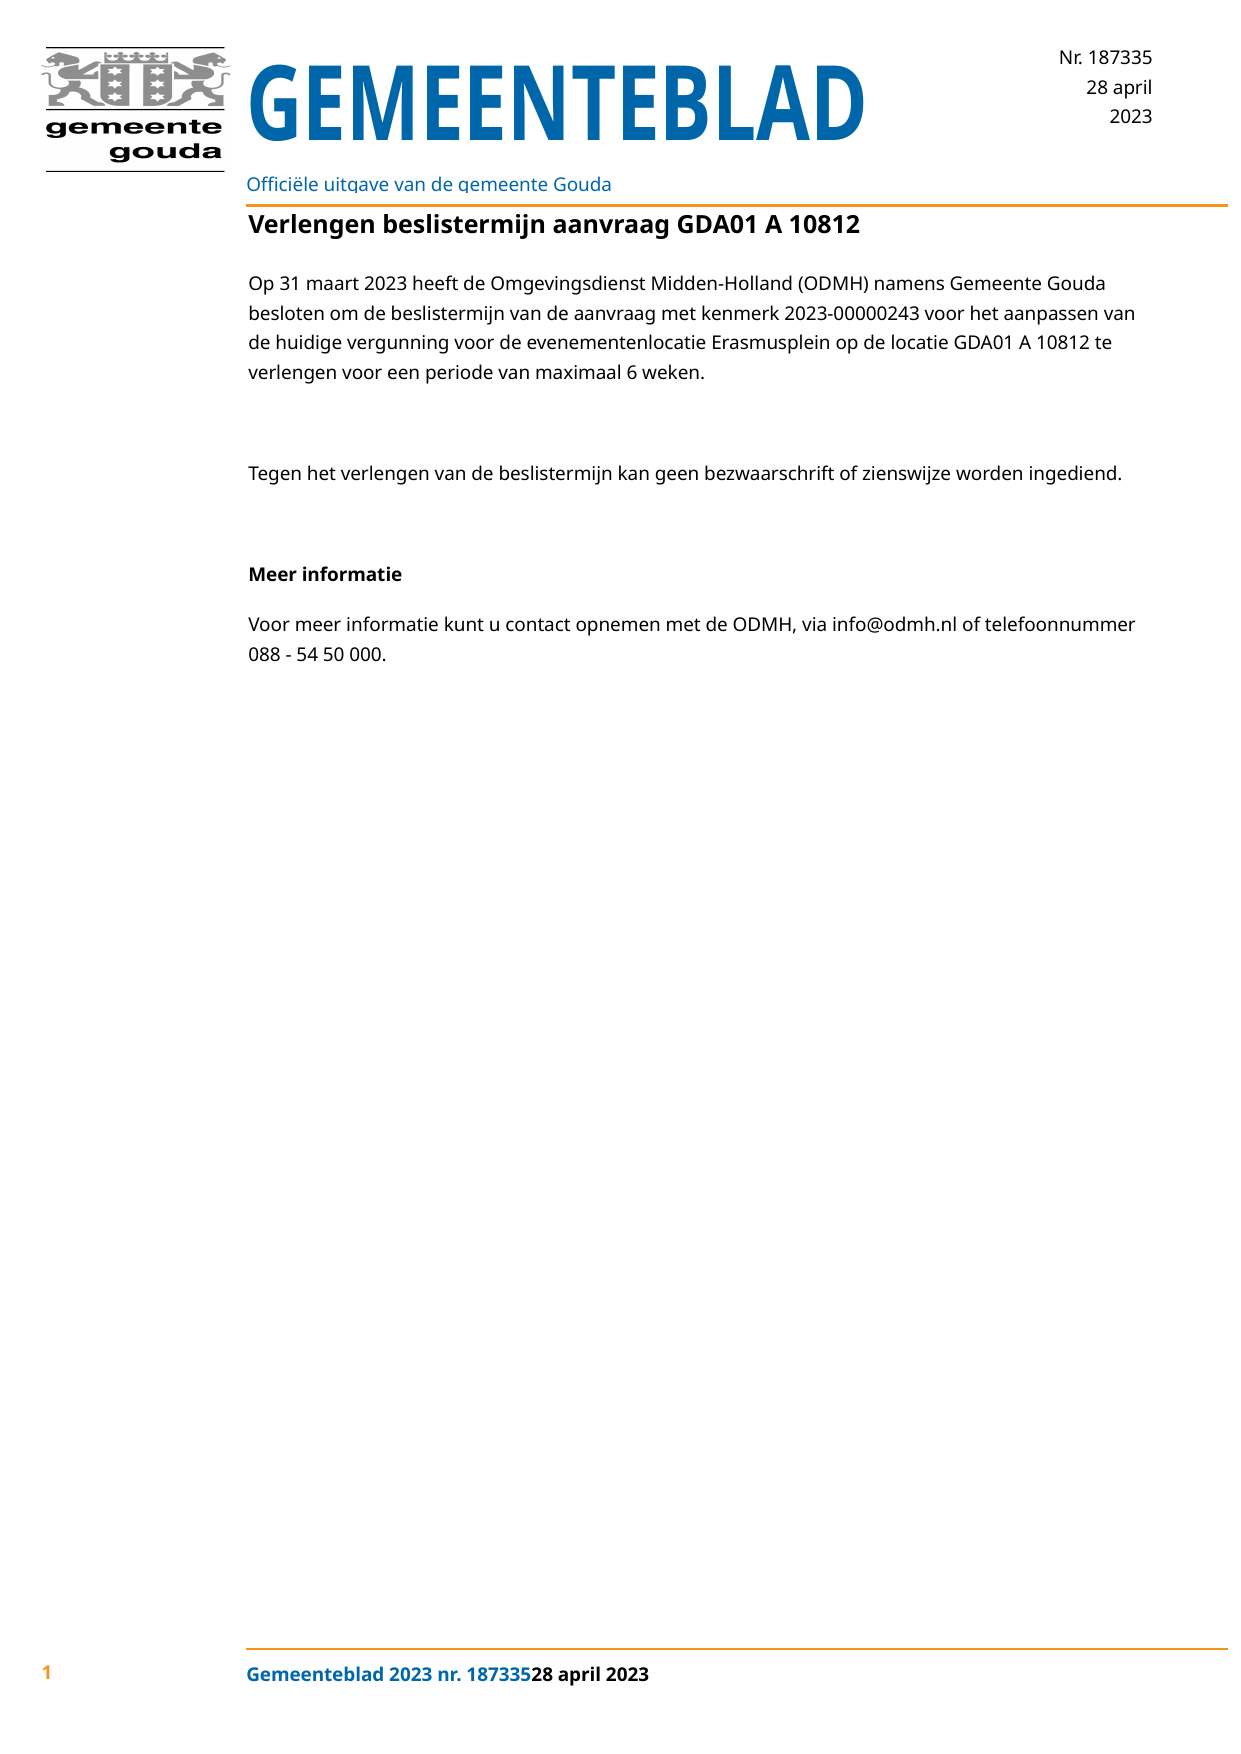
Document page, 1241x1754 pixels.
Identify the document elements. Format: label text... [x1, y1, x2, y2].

picture [41, 47, 231, 172]
text Meer informatie [248, 561, 1152, 586]
text Verlengen beslistermijn aanvraag GDA01 A 10812 [248, 207, 1152, 241]
text Op 31 maart 2023 heeft de Omgevingsdienst Midden-Holland (ODMH) namens Gemeente Gouda besloten om de beslistermijn van de aanvraag met kenmerk 2023-00000243 voor het aanpassen van de huidige vergunning voor de evenementenlocatie Erasmusplein op de locatie GDA01 A 10812 te verlengen voor een periode van maximaal 6 weken. [248, 270, 1152, 385]
text Tegen het verlengen van de beslistermijn kan geen bezwaarschrift of zienswijze worden ingediend. [248, 460, 1152, 486]
text Voor meer informatie kunt u contact opnemen met de ODMH, via info@odmh.nl of telefoonnummer 088 - 54 50 000. [248, 611, 1152, 666]
